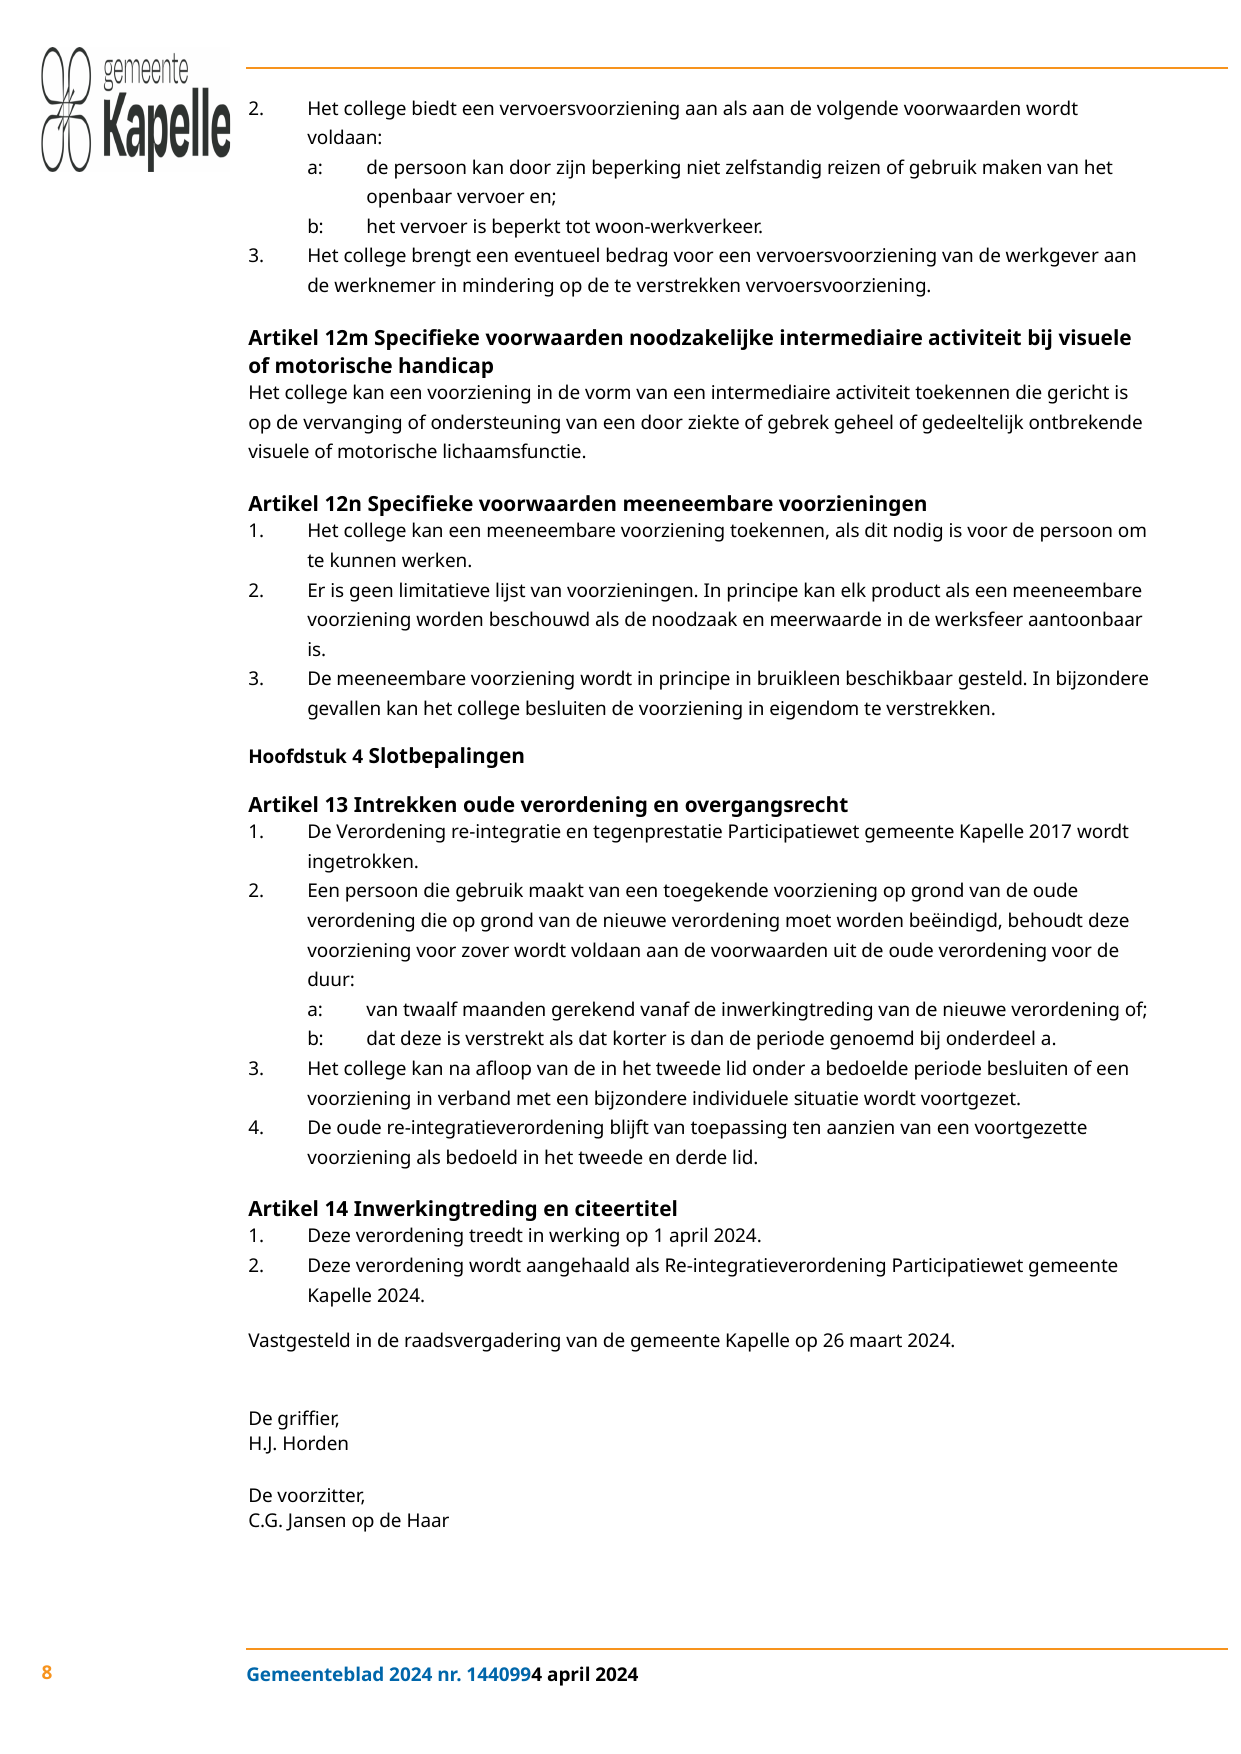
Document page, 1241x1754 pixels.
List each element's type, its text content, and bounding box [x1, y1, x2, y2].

text Vastgesteld in de raadsvergadering van de gemeente Kapelle op 26 maart 2024. [248, 1327, 1152, 1353]
list Deze verordening wordt aangehaald als Re-integratieverordening Participatiewet gemeente Kapelle 2024. [248, 1252, 1152, 1308]
list De Verordening re-integratie en tegenprestatie Participatiewet gemeente Kapelle 2017 wordt ingetrokken. [248, 818, 1152, 874]
picture [41, 47, 231, 172]
list De meeneembare voorziening wordt in principe in bruikleen beschikbaar gesteld. In bijzondere gevallen kan het college besluiten de voorziening in eigendom te verstrekken. [248, 666, 1152, 721]
text De voorzitter, [248, 1482, 1152, 1508]
list De oude re-integratieverordening blijft van toepassing ten aanzien van een voortgezette voorziening als bedoeld in het tweede en derde lid. [248, 1114, 1152, 1169]
list Het college kan na afloop van de in het tweede lid onder a bedoelde periode besluiten of een voorziening in verband met een bijzondere individuele situatie wordt voortgezet. [248, 1055, 1152, 1110]
text C.G. Jansen op de Haar [248, 1508, 1152, 1533]
list de persoon kan door zijn beperking niet zelfstandig reizen of gebruik maken van het openbaar vervoer en; [307, 154, 1152, 209]
list het vervoer is beperkt tot woon-werkverkeer. [307, 213, 1152, 239]
list Het college brengt een eventueel bedrag voor een vervoersvoorziening van de werkgever aan de werknemer in mindering op de te verstrekken vervoersvoorziening. [248, 243, 1152, 298]
list Het college biedt een vervoersvoorziening aan als aan de volgende voorwaarden wordt voldaan: [248, 95, 1152, 150]
list dat deze is verstrekt als dat korter is dan de periode genoemd bij onderdeel a. [307, 1026, 1152, 1051]
list Deze verordening treedt in werking op 1 april 2024. [248, 1223, 1152, 1248]
text Artikel 14 Inwerkingtreding en citeertitel [248, 1194, 1152, 1223]
text Artikel 12m Specifieke voorwaarden noodzakelijke intermediaire activiteit bij visuele of motorische handicap [248, 323, 1152, 379]
text De griffier, [248, 1405, 1152, 1430]
text Artikel 12n Specifieke voorwaarden meeneembare voorzieningen [248, 489, 1152, 518]
list Een persoon die gebruik maakt van een toegekende voorziening op grond van de oude verordening die op grond van de nieuwe verordening moet worden beëindigd, behoudt deze voorziening voor zover wordt voldaan aan de voorwaarden uit de oude verordening voor de duur: [248, 878, 1152, 992]
list Er is geen limitatieve lijst van voorzieningen. In principe kan elk product als een meeneembare voorziening worden beschouwd als de noodzaak en meerwaarde in de werksfeer aantoonbaar is. [248, 577, 1152, 662]
text Hoofdstuk 4 Slotbepalingen [248, 741, 1152, 769]
list Het college kan een meeneembare voorziening toekennen, als dit nodig is voor de persoon om te kunnen werken. [248, 518, 1152, 573]
text H.J. Horden [248, 1430, 1152, 1456]
text Artikel 13 Intrekken oude verordening en overgangsrecht [248, 790, 1152, 818]
list van twaalf maanden gerekend vanaf de inwerkingtreding van de nieuwe verordening of; [307, 996, 1152, 1022]
text Het college kan een voorziening in de vorm van een intermediaire activiteit toekennen die gericht is op de vervanging of ondersteuning van een door ziekte of gebrek geheel of gedeeltelijk ontbrekende visuele of motorische lichaamsfunctie. [248, 379, 1152, 464]
